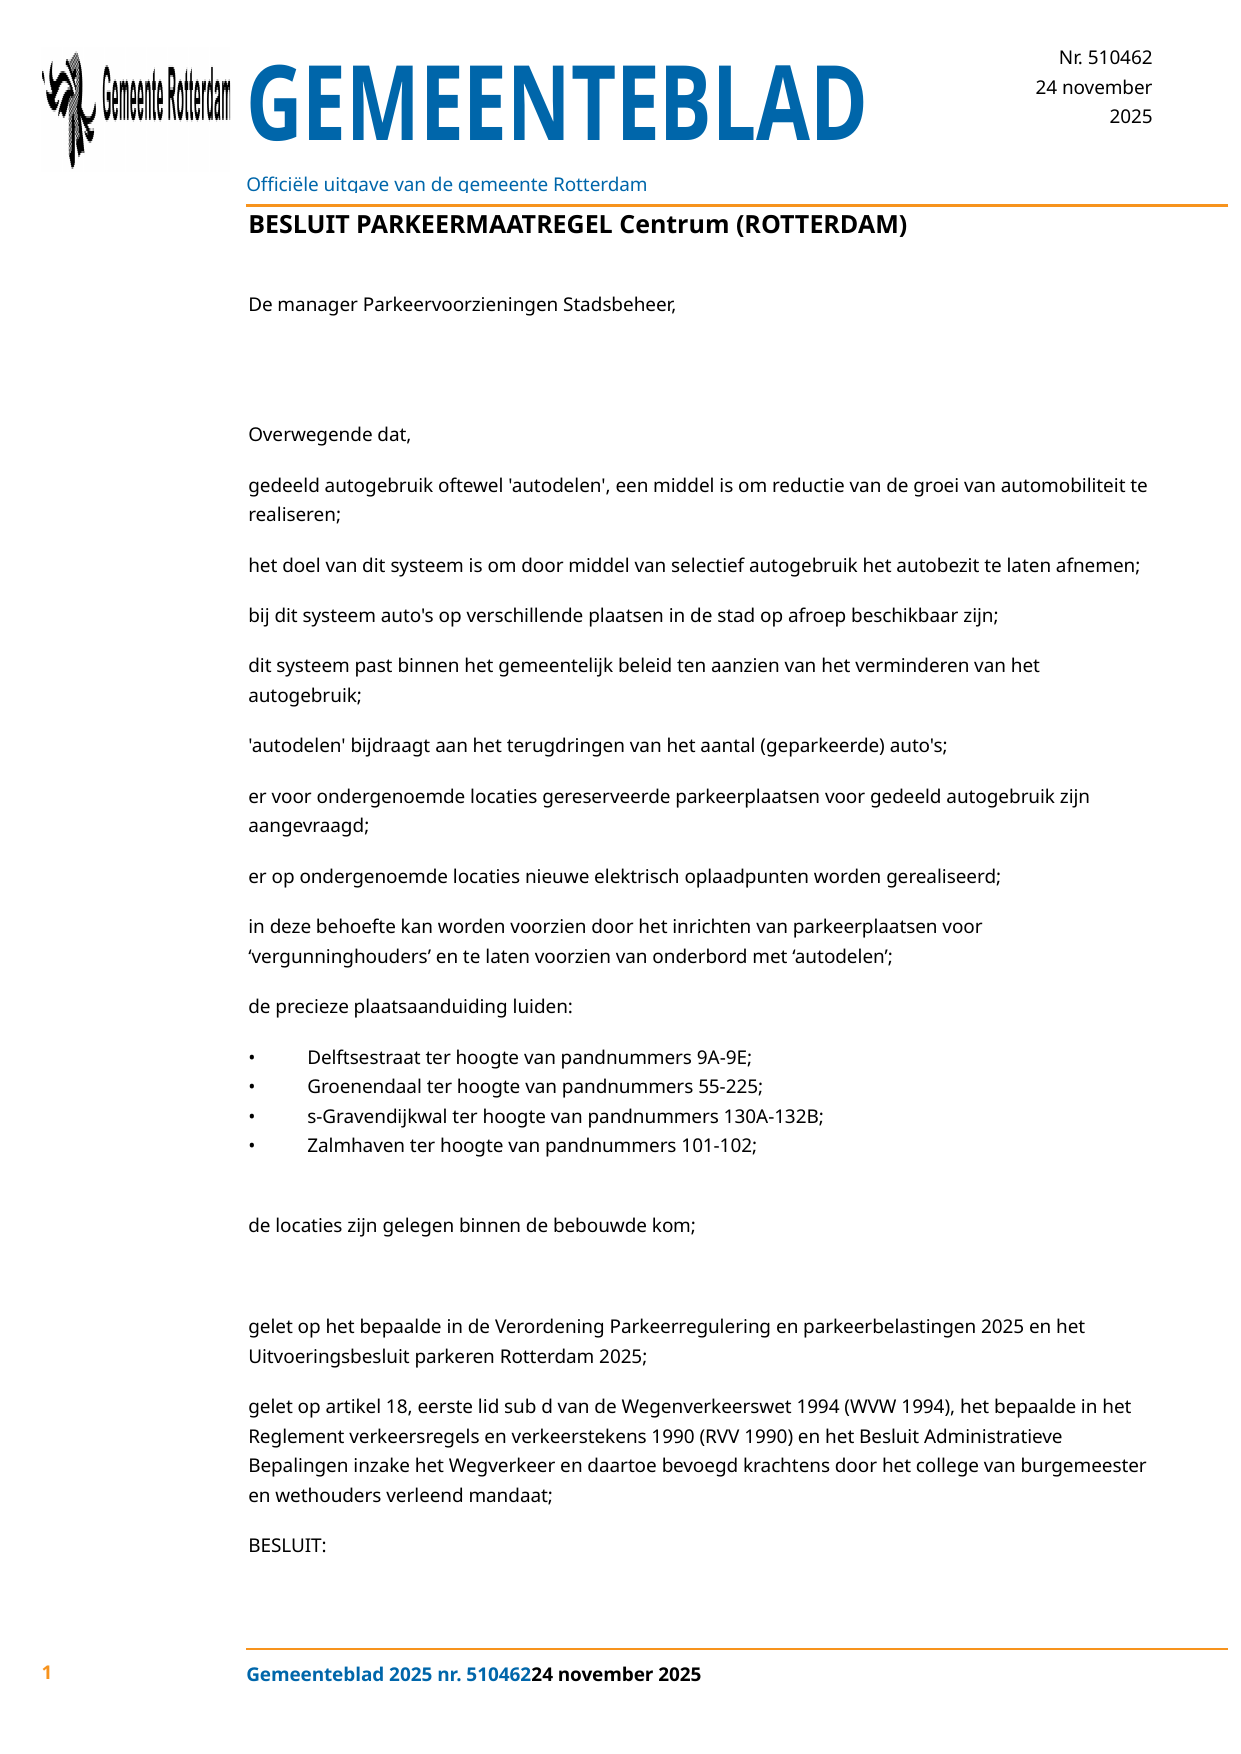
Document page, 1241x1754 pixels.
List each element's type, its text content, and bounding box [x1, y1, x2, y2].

text Overwegende dat, [248, 421, 1152, 447]
list Delftsestraat ter hoogte van pandnummers 9A-9E; [248, 1044, 1152, 1070]
picture [41, 47, 231, 172]
text BESLUIT PARKEERMAATREGEL Centrum (ROTTERDAM) [248, 207, 1152, 241]
text 'autodelen' bijdraagt aan het terugdringen van het aantal (geparkeerde) auto's; [248, 733, 1152, 758]
text in deze behoefte kan worden voorzien door het inrichten van parkeerplaatsen voor ‘vergunninghouders’ en te laten voorzien van onderbord met ‘autodelen’; [248, 913, 1152, 969]
text de locaties zijn gelegen binnen de bebouwde kom; [248, 1213, 1152, 1238]
list s-Gravendijkwal ter hoogte van pandnummers 130A-132B; [248, 1103, 1152, 1129]
list Zalmhaven ter hoogte van pandnummers 101-102; [248, 1133, 1152, 1158]
list Groenendaal ter hoogte van pandnummers 55-225; [248, 1073, 1152, 1099]
text het doel van dit systeem is om door middel van selectief autogebruik het autobezit te laten afnemen; [248, 552, 1152, 578]
text er voor ondergenoemde locaties gereserveerde parkeerplaatsen voor gedeeld autogebruik zijn aangevraagd; [248, 783, 1152, 838]
text gedeeld autogebruik oftewel 'autodelen', een middel is om reductie van de groei van automobiliteit te realiseren; [248, 472, 1152, 527]
text De manager Parkeervoorzieningen Stadsbeheer, [248, 291, 1152, 317]
text BESLUIT: [248, 1533, 1152, 1558]
text gelet op het bepaalde in de Verordening Parkeerregulering en parkeerbelastingen 2025 en het Uitvoeringsbesluit parkeren Rotterdam 2025; [248, 1313, 1152, 1369]
text er op ondergenoemde locaties nieuwe elektrisch oplaadpunten worden gerealiseerd; [248, 863, 1152, 889]
text bij dit systeem auto's op verschillende plaatsen in de stad op afroep beschikbaar zijn; [248, 602, 1152, 628]
text dit systeem past binnen het gemeentelijk beleid ten aanzien van het verminderen van het autogebruik; [248, 653, 1152, 708]
text de precieze plaatsaanduiding luiden: [248, 993, 1152, 1019]
text gelet op artikel 18, eerste lid sub d van de Wegenverkeerswet 1994 (WVW 1994), het bepaalde in het Reglement verkeersregels en verkeerstekens 1990 (RVV 1990) en het Besluit Administratieve Bepalingen inzake het Wegverkeer en daartoe bevoegd krachtens door het college van burgemeester en wethouders verleend mandaat; [248, 1393, 1152, 1508]
